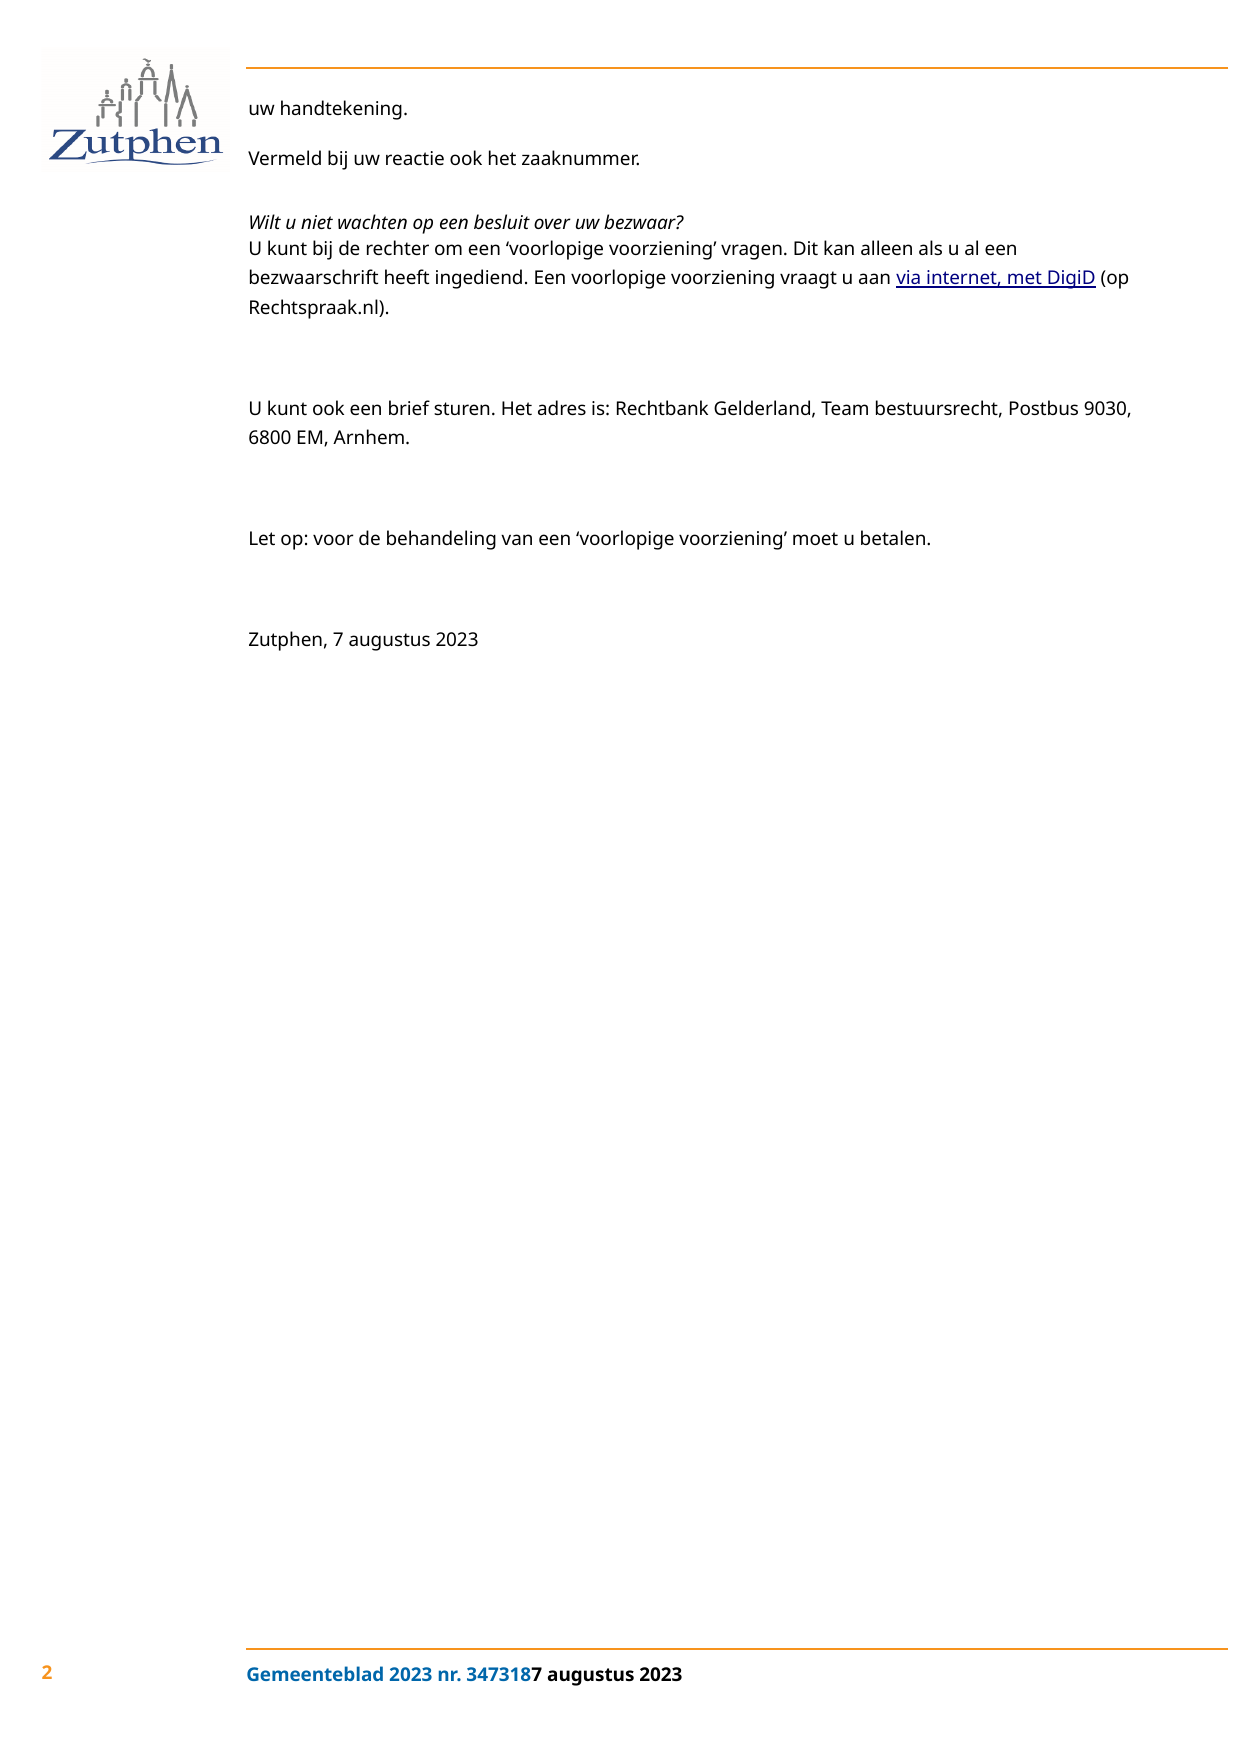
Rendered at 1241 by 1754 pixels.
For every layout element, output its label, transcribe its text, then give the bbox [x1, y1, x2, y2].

text Wilt u niet wachten op een besluit over uw bezwaar? [248, 209, 1152, 235]
text Vermeld bij uw reactie ook het zaaknummer. [248, 145, 1152, 171]
text uw handtekening. [248, 95, 1152, 121]
picture [41, 47, 231, 172]
text Zutphen, 7 augustus 2023 [248, 626, 1152, 652]
text Let op: voor de behandeling van een ‘voorlopige voorziening’ moet u betalen. [248, 525, 1152, 551]
text U kunt bij de rechter om een ‘voorlopige voorziening’ vragen. Dit kan alleen als u al een bezwaarschrift heeft ingediend. Een voorlopige voorziening vraagt u aan via internet, met DigiD (op Rechtspraak.nl). [248, 235, 1152, 320]
text U kunt ook een brief sturen. Het adres is: Rechtbank Gelderland, Team bestuursrecht, Postbus 9030, 6800 EM, Arnhem. [248, 395, 1152, 450]
